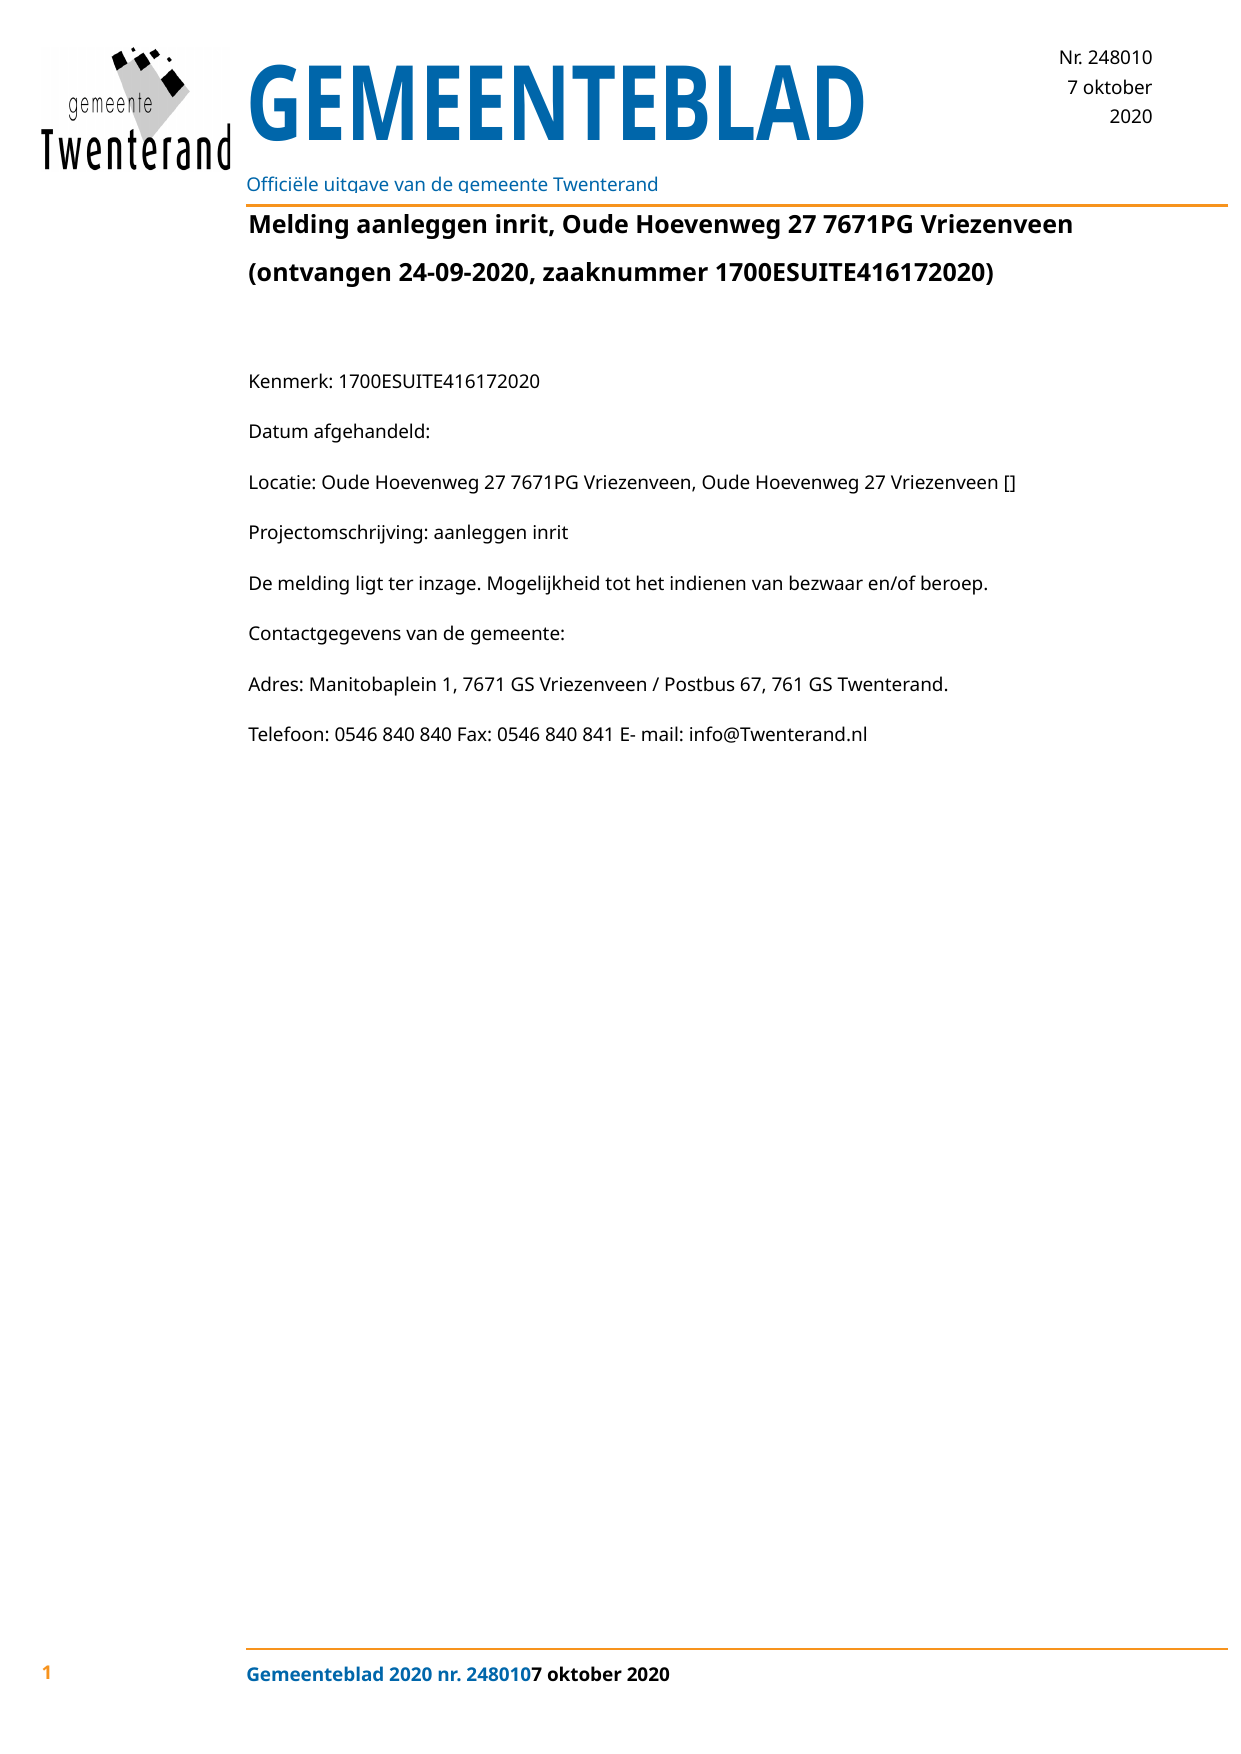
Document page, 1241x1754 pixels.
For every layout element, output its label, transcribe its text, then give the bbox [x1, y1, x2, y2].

picture [41, 47, 231, 172]
text Projectomschrijving: aanleggen inrit [248, 519, 1152, 545]
text Telefoon: 0546 840 840 Fax: 0546 840 841 E- mail: info@Twenterand.nl [248, 721, 1152, 747]
text Kenmerk: 1700ESUITE416172020 [248, 368, 1152, 394]
text De melding ligt ter inzage. Mogelijkheid tot het indienen van bezwaar en/of beroep. [248, 570, 1152, 596]
text Contactgegevens van de gemeente: [248, 620, 1152, 646]
text Adres: Manitobaplein 1, 7671 GS Vriezenveen / Postbus 67, 761 GS Twenterand. [248, 671, 1152, 697]
text Locatie: Oude Hoevenweg 27 7671PG Vriezenveen, Oude Hoevenweg 27 Vriezenveen [] [248, 469, 1152, 495]
text Melding aanleggen inrit, Oude Hoevenweg 27 7671PG Vriezenveen (ontvangen 24-09-2020, zaaknummer 1700ESUITE416172020) [248, 207, 1152, 288]
text Datum afgehandeld: [248, 419, 1152, 444]
